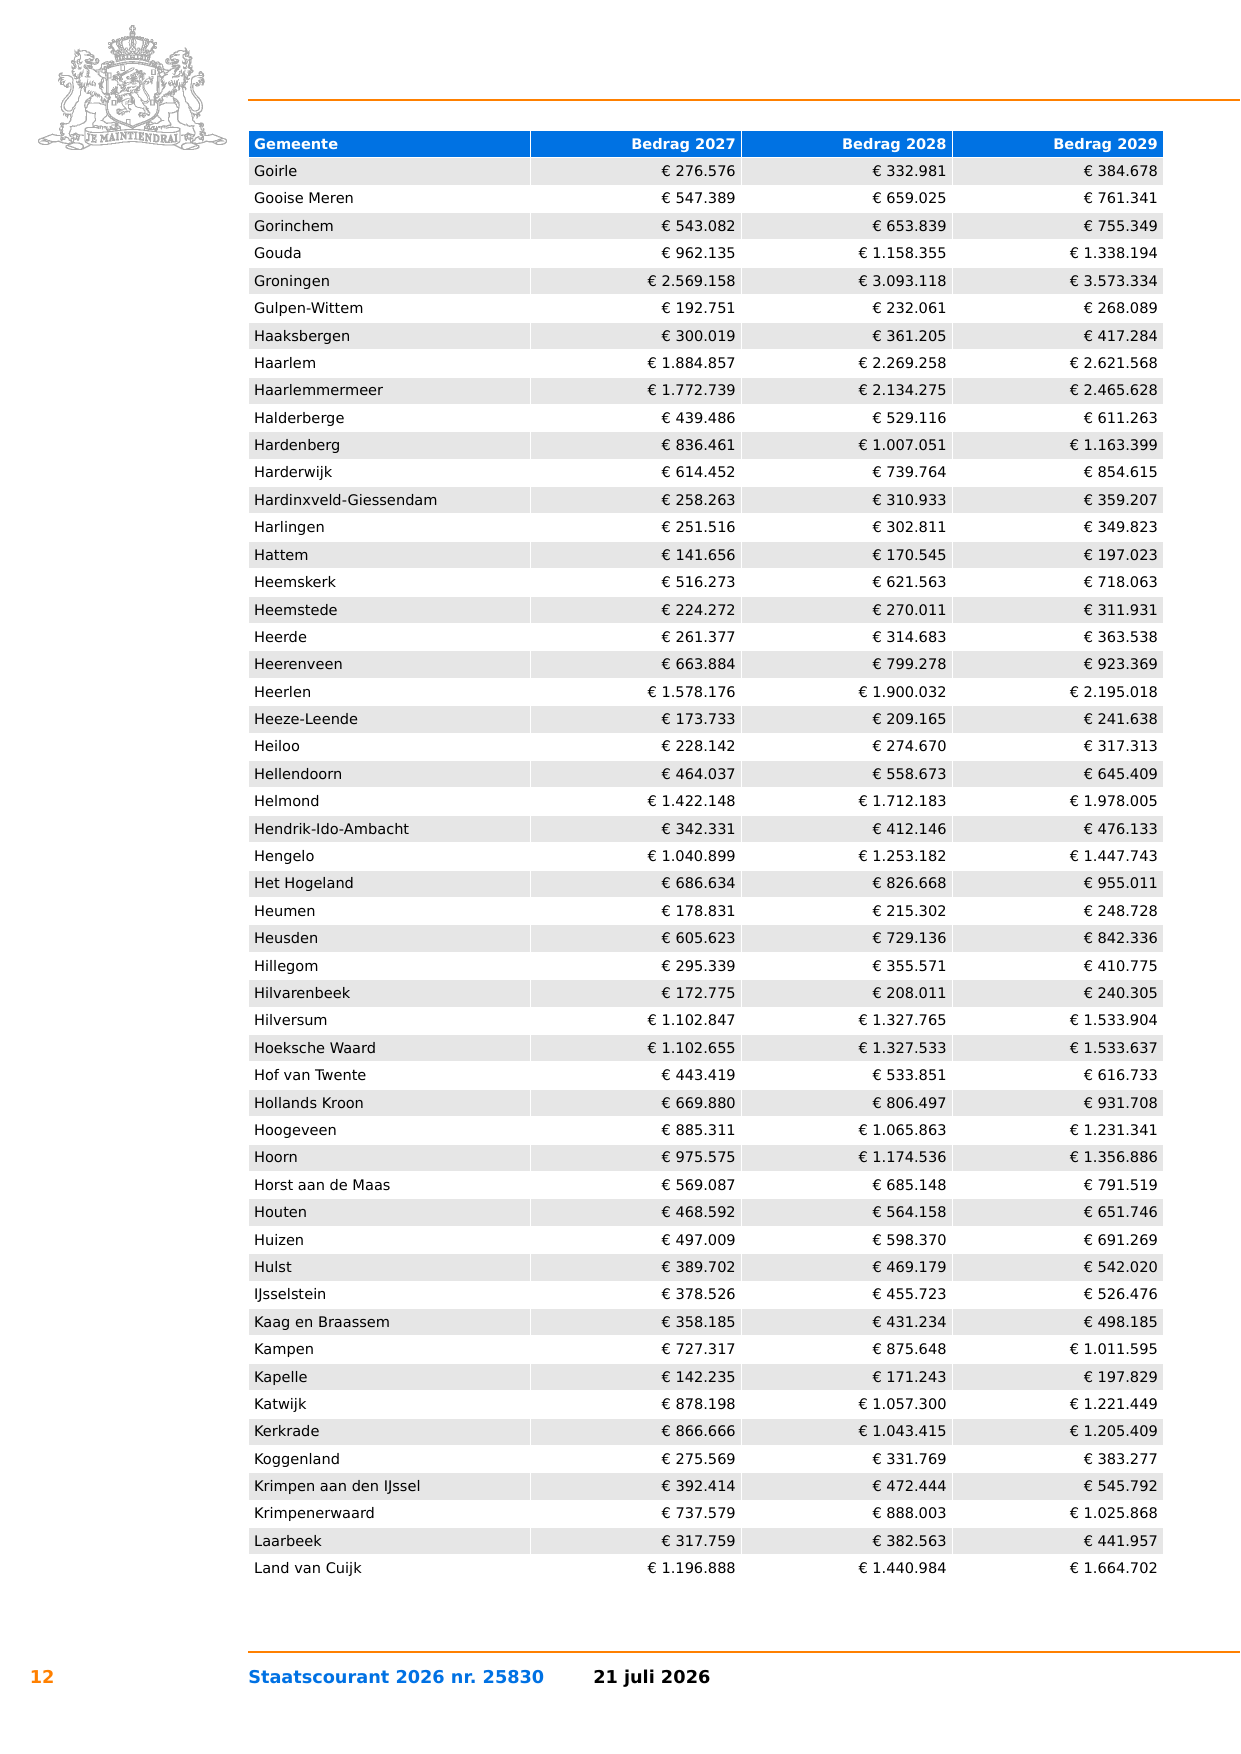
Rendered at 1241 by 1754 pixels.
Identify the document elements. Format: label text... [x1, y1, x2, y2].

table_cell € 1.043.415 [742, 1419, 952, 1445]
table_cell € 274.670 [742, 734, 952, 760]
table_cell € 1.174.536 [742, 1145, 952, 1171]
table_cell € 931.708 [953, 1090, 1163, 1116]
table_cell € 2.195.018 [953, 679, 1163, 705]
table_cell € 686.634 [531, 871, 741, 897]
table_cell Hof van Twente [249, 1063, 530, 1089]
table_cell Heumen [249, 898, 530, 924]
table_cell € 1.978.005 [953, 789, 1163, 815]
table_cell € 361.205 [742, 323, 952, 349]
table_cell Hengelo [249, 843, 530, 869]
table_cell Hardenberg [249, 432, 530, 459]
table_cell € 392.414 [531, 1473, 741, 1500]
table_cell € 468.592 [531, 1199, 741, 1226]
table_cell Gulpen-Wittem [249, 295, 530, 322]
table_cell € 1.231.341 [953, 1117, 1163, 1143]
table_cell € 2.134.275 [742, 378, 952, 404]
table_cell € 314.683 [742, 624, 952, 650]
table_cell € 455.723 [742, 1282, 952, 1308]
table_cell € 826.668 [742, 871, 952, 897]
table_cell € 2.569.158 [531, 268, 741, 294]
table_cell € 1.440.984 [742, 1556, 952, 1582]
table_cell Katwijk [249, 1391, 530, 1417]
table_cell € 1.221.449 [953, 1391, 1163, 1417]
table_cell € 300.019 [531, 323, 741, 349]
table_cell € 2.269.258 [742, 350, 952, 376]
table_cell € 663.884 [531, 651, 741, 678]
table_cell € 558.673 [742, 761, 952, 787]
table_cell Hardinxveld-Giessendam [249, 487, 530, 513]
table_cell € 469.179 [742, 1254, 952, 1281]
table_cell € 208.011 [742, 980, 952, 1007]
table_cell € 355.571 [742, 953, 952, 979]
table_cell Heiloo [249, 734, 530, 760]
table_cell € 1.884.857 [531, 350, 741, 376]
table_cell € 651.746 [953, 1199, 1163, 1226]
table_cell € 251.516 [531, 515, 741, 541]
table_cell € 1.422.148 [531, 789, 741, 815]
table_cell Kampen [249, 1336, 530, 1363]
table_cell € 1.196.888 [531, 1556, 741, 1582]
table_cell € 240.305 [953, 980, 1163, 1007]
table_cell € 755.349 [953, 213, 1163, 239]
table_cell Houten [249, 1199, 530, 1226]
table_cell € 1.102.655 [531, 1035, 741, 1061]
table_cell € 331.769 [742, 1446, 952, 1472]
table_cell Hattem [249, 542, 530, 568]
table_cell € 276.576 [531, 158, 741, 185]
table_cell € 545.792 [953, 1473, 1163, 1500]
table_cell € 384.678 [953, 158, 1163, 185]
table_cell € 1.664.702 [953, 1556, 1163, 1582]
table_cell € 799.278 [742, 651, 952, 678]
table_cell € 268.089 [953, 295, 1163, 322]
table_cell Haarlemmermeer [249, 378, 530, 404]
table_cell Haaksbergen [249, 323, 530, 349]
table_cell Koggenland [249, 1446, 530, 1472]
table_cell Hendrik-Ido-Ambacht [249, 816, 530, 842]
table_cell Land van Cuijk [249, 1556, 530, 1582]
table_cell € 669.880 [531, 1090, 741, 1116]
table_cell € 2.465.628 [953, 378, 1163, 404]
table_cell € 431.234 [742, 1309, 952, 1335]
table_cell € 275.569 [531, 1446, 741, 1472]
table_cell € 842.336 [953, 925, 1163, 952]
table_cell € 270.011 [742, 597, 952, 623]
table_cell € 1.338.194 [953, 241, 1163, 267]
table_header Gemeente [249, 131, 530, 157]
table_cell Hoeksche Waard [249, 1035, 530, 1061]
table_cell Heerde [249, 624, 530, 650]
table_cell Laarbeek [249, 1528, 530, 1554]
table_cell € 727.317 [531, 1336, 741, 1363]
table_cell € 888.003 [742, 1501, 952, 1527]
table_cell Krimpenerwaard [249, 1501, 530, 1527]
table_cell Kerkrade [249, 1419, 530, 1445]
table_cell € 1.533.904 [953, 1008, 1163, 1034]
table_cell € 533.851 [742, 1063, 952, 1089]
table_cell € 878.198 [531, 1391, 741, 1417]
table_cell € 410.775 [953, 953, 1163, 979]
table_cell € 691.269 [953, 1227, 1163, 1253]
table_cell Groningen [249, 268, 530, 294]
table_cell € 441.957 [953, 1528, 1163, 1554]
table_cell € 412.146 [742, 816, 952, 842]
table_cell € 806.497 [742, 1090, 952, 1116]
table_cell € 3.573.334 [953, 268, 1163, 294]
table_cell € 1.327.765 [742, 1008, 952, 1034]
table_cell € 923.369 [953, 651, 1163, 678]
table_cell Haarlem [249, 350, 530, 376]
table_cell Hoogeveen [249, 1117, 530, 1143]
table_header Bedrag 2028 [742, 131, 952, 157]
table_cell € 621.563 [742, 569, 952, 596]
table_cell € 142.235 [531, 1364, 741, 1390]
table_cell € 498.185 [953, 1309, 1163, 1335]
table_cell € 1.253.182 [742, 843, 952, 869]
table_cell Hoorn [249, 1145, 530, 1171]
table_cell Goirle [249, 158, 530, 185]
table_cell € 209.165 [742, 706, 952, 733]
table_cell € 358.185 [531, 1309, 741, 1335]
table_cell € 178.831 [531, 898, 741, 924]
table_cell € 836.461 [531, 432, 741, 459]
table_cell IJsselstein [249, 1282, 530, 1308]
table_cell Harderwijk [249, 460, 530, 486]
table_cell € 962.135 [531, 241, 741, 267]
table_cell € 472.444 [742, 1473, 952, 1500]
table_cell Horst aan de Maas [249, 1172, 530, 1198]
table_cell € 598.370 [742, 1227, 952, 1253]
table_cell € 172.775 [531, 980, 741, 1007]
table_cell € 1.025.868 [953, 1501, 1163, 1527]
table_cell € 685.148 [742, 1172, 952, 1198]
table_cell Heemskerk [249, 569, 530, 596]
table_cell € 1.158.355 [742, 241, 952, 267]
table_cell Hilversum [249, 1008, 530, 1034]
table_cell € 854.615 [953, 460, 1163, 486]
table_cell € 614.452 [531, 460, 741, 486]
table_cell € 542.020 [953, 1254, 1163, 1281]
table_cell € 1.712.183 [742, 789, 952, 815]
table_cell € 349.823 [953, 515, 1163, 541]
table_cell € 170.545 [742, 542, 952, 568]
table_cell € 1.057.300 [742, 1391, 952, 1417]
table_cell Hollands Kroon [249, 1090, 530, 1116]
table_cell Het Hogeland [249, 871, 530, 897]
table_cell Helmond [249, 789, 530, 815]
table_cell Heeze-Leende [249, 706, 530, 733]
table_cell € 547.389 [531, 186, 741, 212]
table_cell € 1.447.743 [953, 843, 1163, 869]
table_cell € 171.243 [742, 1364, 952, 1390]
table_cell € 875.648 [742, 1336, 952, 1363]
table_cell € 215.302 [742, 898, 952, 924]
table_cell Gooise Meren [249, 186, 530, 212]
table_cell € 543.082 [531, 213, 741, 239]
table_cell € 718.063 [953, 569, 1163, 596]
table_cell € 1.011.595 [953, 1336, 1163, 1363]
table_cell € 173.733 [531, 706, 741, 733]
table_cell Heerenveen [249, 651, 530, 678]
table_cell € 317.313 [953, 734, 1163, 760]
table_cell € 311.931 [953, 597, 1163, 623]
table_cell € 342.331 [531, 816, 741, 842]
table_cell € 310.933 [742, 487, 952, 513]
table_cell € 439.486 [531, 405, 741, 431]
table_cell Kapelle [249, 1364, 530, 1390]
table_cell € 526.476 [953, 1282, 1163, 1308]
table_cell Heusden [249, 925, 530, 952]
table_cell € 1.007.051 [742, 432, 952, 459]
table_cell € 224.272 [531, 597, 741, 623]
table_cell € 248.728 [953, 898, 1163, 924]
table_cell Hulst [249, 1254, 530, 1281]
table_cell € 645.409 [953, 761, 1163, 787]
table_cell € 382.563 [742, 1528, 952, 1554]
table_cell Hilvarenbeek [249, 980, 530, 1007]
table_cell € 529.116 [742, 405, 952, 431]
table_cell € 516.273 [531, 569, 741, 596]
table_cell Krimpen aan den IJssel [249, 1473, 530, 1500]
table_cell € 378.526 [531, 1282, 741, 1308]
table_cell € 232.061 [742, 295, 952, 322]
table_cell € 3.093.118 [742, 268, 952, 294]
table_cell € 1.356.886 [953, 1145, 1163, 1171]
table_cell Huizen [249, 1227, 530, 1253]
table_cell € 1.065.863 [742, 1117, 952, 1143]
table_cell € 261.377 [531, 624, 741, 650]
table_cell € 791.519 [953, 1172, 1163, 1198]
table_cell Halderberge [249, 405, 530, 431]
table_cell € 295.339 [531, 953, 741, 979]
table_cell € 611.263 [953, 405, 1163, 431]
table_cell € 363.538 [953, 624, 1163, 650]
table_cell € 141.656 [531, 542, 741, 568]
table_cell € 616.733 [953, 1063, 1163, 1089]
table_cell Gouda [249, 241, 530, 267]
table_cell € 2.621.568 [953, 350, 1163, 376]
table_cell € 885.311 [531, 1117, 741, 1143]
table_cell € 497.009 [531, 1227, 741, 1253]
table_cell € 1.102.847 [531, 1008, 741, 1034]
table_cell € 389.702 [531, 1254, 741, 1281]
table_cell Harlingen [249, 515, 530, 541]
table_cell € 1.772.739 [531, 378, 741, 404]
table_cell € 737.579 [531, 1501, 741, 1527]
table_cell € 729.136 [742, 925, 952, 952]
table_cell € 317.759 [531, 1528, 741, 1554]
table_cell € 1.040.899 [531, 843, 741, 869]
table_cell € 1.900.032 [742, 679, 952, 705]
table_cell € 1.578.176 [531, 679, 741, 705]
table_cell Kaag en Braassem [249, 1309, 530, 1335]
table_cell Heerlen [249, 679, 530, 705]
table_cell € 197.023 [953, 542, 1163, 568]
table_cell € 1.163.399 [953, 432, 1163, 459]
table_cell € 197.829 [953, 1364, 1163, 1390]
table_cell Gorinchem [249, 213, 530, 239]
table_cell € 761.341 [953, 186, 1163, 212]
table_cell € 241.638 [953, 706, 1163, 733]
table_cell € 955.011 [953, 871, 1163, 897]
table_cell € 443.419 [531, 1063, 741, 1089]
table_cell € 659.025 [742, 186, 952, 212]
table_cell € 228.142 [531, 734, 741, 760]
table_cell € 653.839 [742, 213, 952, 239]
table_header Bedrag 2027 [531, 131, 741, 157]
table_cell € 564.158 [742, 1199, 952, 1226]
table_cell € 1.327.533 [742, 1035, 952, 1061]
table_cell € 464.037 [531, 761, 741, 787]
table_cell € 605.623 [531, 925, 741, 952]
table_cell € 258.263 [531, 487, 741, 513]
table_cell € 739.764 [742, 460, 952, 486]
table_cell € 417.284 [953, 323, 1163, 349]
table_cell € 359.207 [953, 487, 1163, 513]
table_cell € 975.575 [531, 1145, 741, 1171]
table_cell € 476.133 [953, 816, 1163, 842]
table_cell € 866.666 [531, 1419, 741, 1445]
table_cell € 332.981 [742, 158, 952, 185]
picture [38, 25, 227, 150]
table_cell € 302.811 [742, 515, 952, 541]
table_cell € 569.087 [531, 1172, 741, 1198]
table_cell € 1.533.637 [953, 1035, 1163, 1061]
table_cell € 192.751 [531, 295, 741, 322]
table_cell Hillegom [249, 953, 530, 979]
table_header Bedrag 2029 [953, 131, 1163, 157]
table_cell Heemstede [249, 597, 530, 623]
table_cell € 1.205.409 [953, 1419, 1163, 1445]
table_cell € 383.277 [953, 1446, 1163, 1472]
table_cell Hellendoorn [249, 761, 530, 787]
